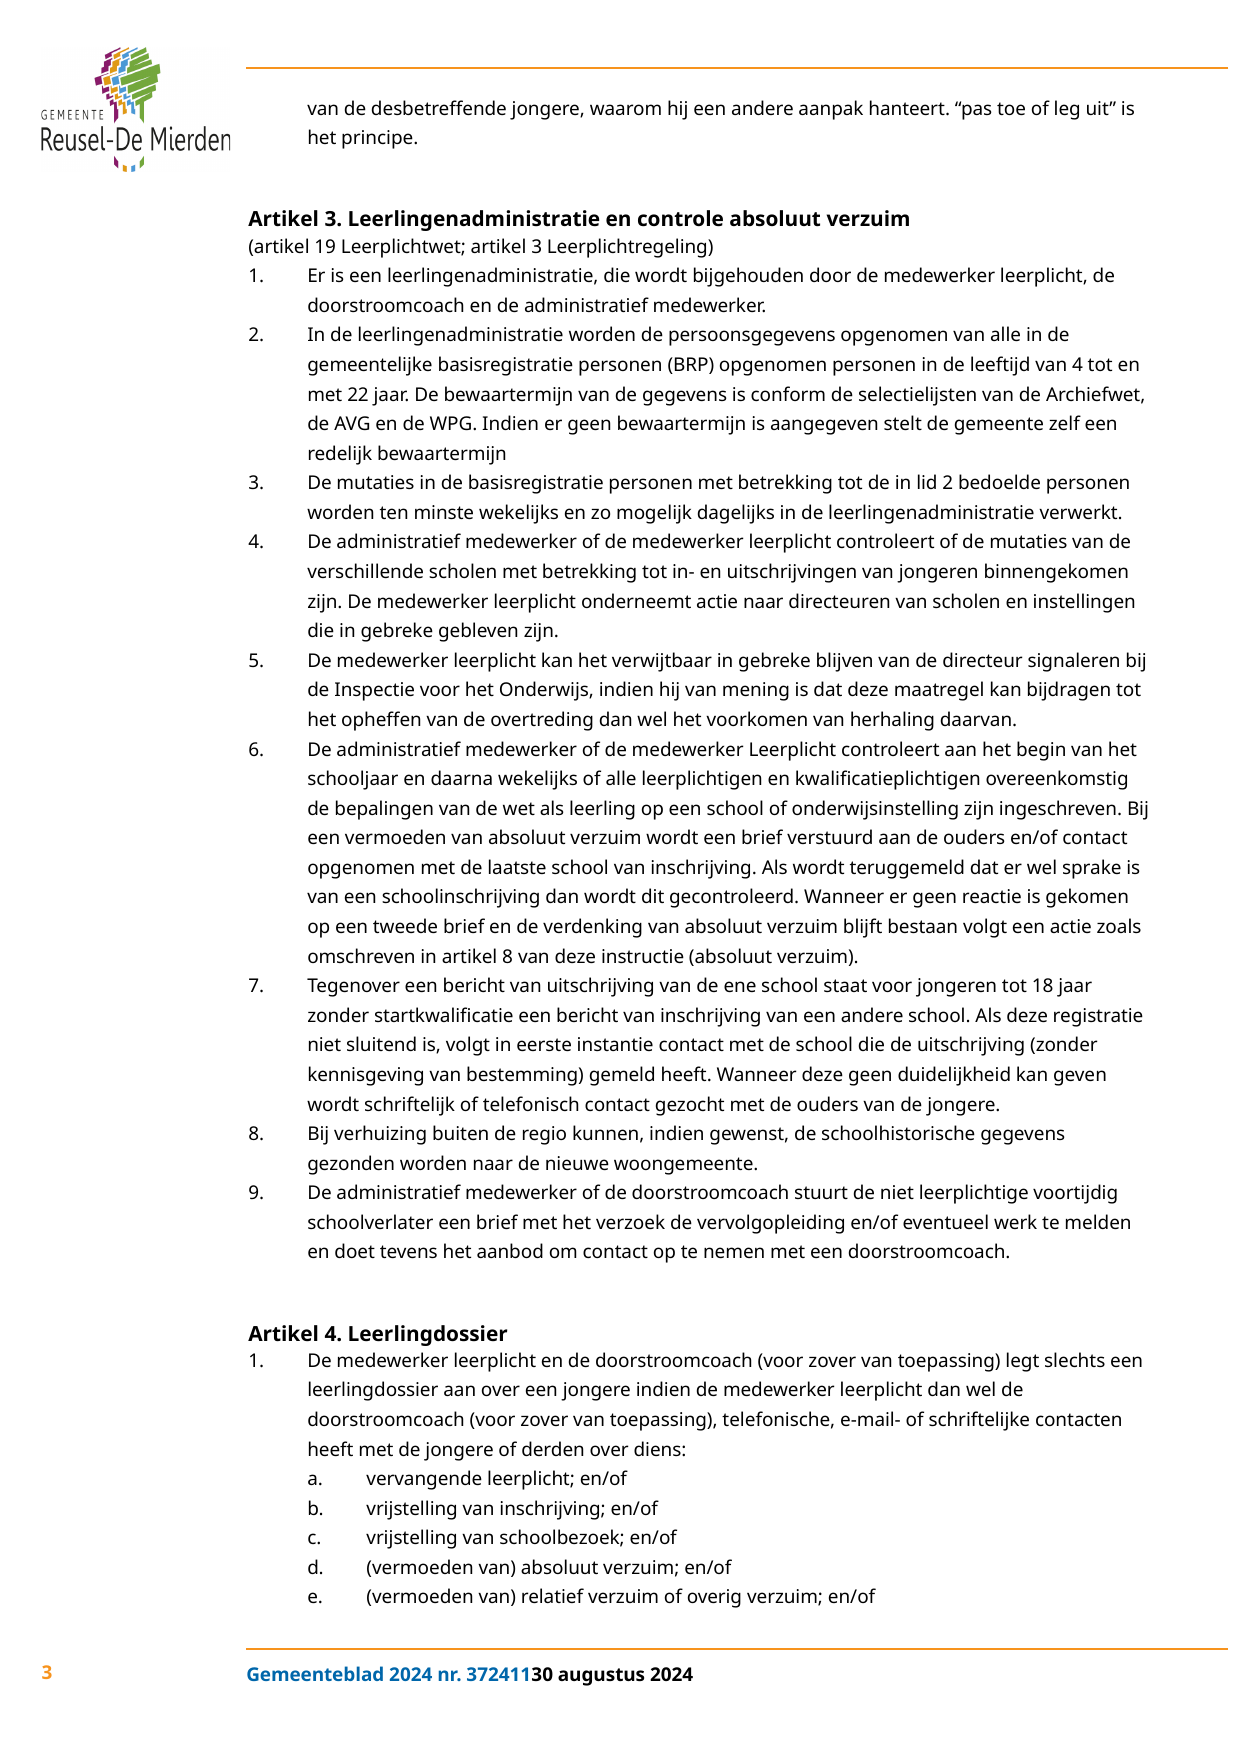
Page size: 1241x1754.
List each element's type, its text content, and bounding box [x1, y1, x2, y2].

list De administratief medewerker of de medewerker leerplicht controleert of de mutaties van de verschillende scholen met betrekking tot in- en uitschrijvingen van jongeren binnengekomen zijn. De medewerker leerplicht onderneemt actie naar directeuren van scholen en instellingen die in gebreke gebleven zijn. [248, 529, 1152, 643]
list van de desbetreffende jongere, waarom hij een andere aanpak hanteert. “pas toe of leg uit” is het principe. [248, 95, 1152, 150]
picture [41, 47, 231, 172]
list De medewerker leerplicht en de doorstroomcoach (voor zover van toepassing) legt slechts een leerlingdossier aan over een jongere indien de medewerker leerplicht dan wel de doorstroomcoach (voor zover van toepassing), telefonische, e-mail- of schriftelijke contacten heeft met de jongere of derden over diens: [248, 1347, 1152, 1462]
list De administratief medewerker of de doorstroomcoach stuurt de niet leerplichtige voortijdig schoolverlater een brief met het verzoek de vervolgopleiding en/of eventueel werk te melden en doet tevens het aanbod om contact op te nemen met een doorstroomcoach. [248, 1179, 1152, 1264]
list Er is een leerlingenadministratie, die wordt bijgehouden door de medewerker leerplicht, de doorstroomcoach en de administratief medewerker. [248, 262, 1152, 318]
list Bij verhuizing buiten de regio kunnen, indien gewenst, de schoolhistorische gegevens gezonden worden naar de nieuwe woongemeente. [248, 1120, 1152, 1176]
list vrijstelling van inschrijving; en/of [307, 1495, 1152, 1521]
text Artikel 4. Leerlingdossier [248, 1319, 1152, 1347]
list vervangende leerplicht; en/of [307, 1465, 1152, 1491]
list De administratief medewerker of de medewerker Leerplicht controleert aan het begin van het schooljaar en daarna wekelijks of alle leerplichtigen en kwalificatieplichtigen overeenkomstig de bepalingen van de wet als leerling op een school of onderwijsinstelling zijn ingeschreven. Bij een vermoeden van absoluut verzuim wordt een brief verstuurd aan de ouders en/of contact opgenomen met de laatste school van inschrijving. Als wordt teruggemeld dat er wel sprake is van een schoolinschrijving dan wordt dit gecontroleerd. Wanneer er geen reactie is gekomen op een tweede brief en de verdenking van absoluut verzuim blijft bestaan volgt een actie zoals omschreven in artikel 8 van deze instructie (absoluut verzuim). [248, 736, 1152, 968]
text (artikel 19 Leerplichtwet; artikel 3 Leerplichtregeling) [248, 233, 1152, 258]
list Tegenover een bericht van uitschrijving van de ene school staat voor jongeren tot 18 jaar zonder startkwalificatie een bericht van inschrijving van een andere school. Als deze registratie niet sluitend is, volgt in eerste instantie contact met de school die de uitschrijving (zonder kennisgeving van bestemming) gemeld heeft. Wanneer deze geen duidelijkheid kan geven wordt schriftelijk of telefonisch contact gezocht met de ouders van de jongere. [248, 972, 1152, 1116]
list De medewerker leerplicht kan het verwijtbaar in gebreke blijven van de directeur signaleren bij de Inspectie voor het Onderwijs, indien hij van mening is dat deze maatregel kan bijdragen tot het opheffen van de overtreding dan wel het voorkomen van herhaling daarvan. [248, 647, 1152, 732]
list (vermoeden van) relatief verzuim of overig verzuim; en/of [307, 1584, 1152, 1609]
list (vermoeden van) absoluut verzuim; en/of [307, 1554, 1152, 1580]
list vrijstelling van schoolbezoek; en/of [307, 1524, 1152, 1550]
text Artikel 3. Leerlingenadministratie en controle absoluut verzuim [248, 204, 1152, 233]
list In de leerlingenadministratie worden de persoonsgegevens opgenomen van alle in de gemeentelijke basisregistratie personen (BRP) opgenomen personen in de leeftijd van 4 tot en met 22 jaar. De bewaartermijn van de gegevens is conform de selectielijsten van de Archiefwet, de AVG en de WPG. Indien er geen bewaartermijn is aangegeven stelt de gemeente zelf een redelijk bewaartermijn [248, 322, 1152, 466]
list De mutaties in de basisregistratie personen met betrekking tot de in lid 2 bedoelde personen worden ten minste wekelijks en zo mogelijk dagelijks in de leerlingenadministratie verwerkt. [248, 469, 1152, 525]
